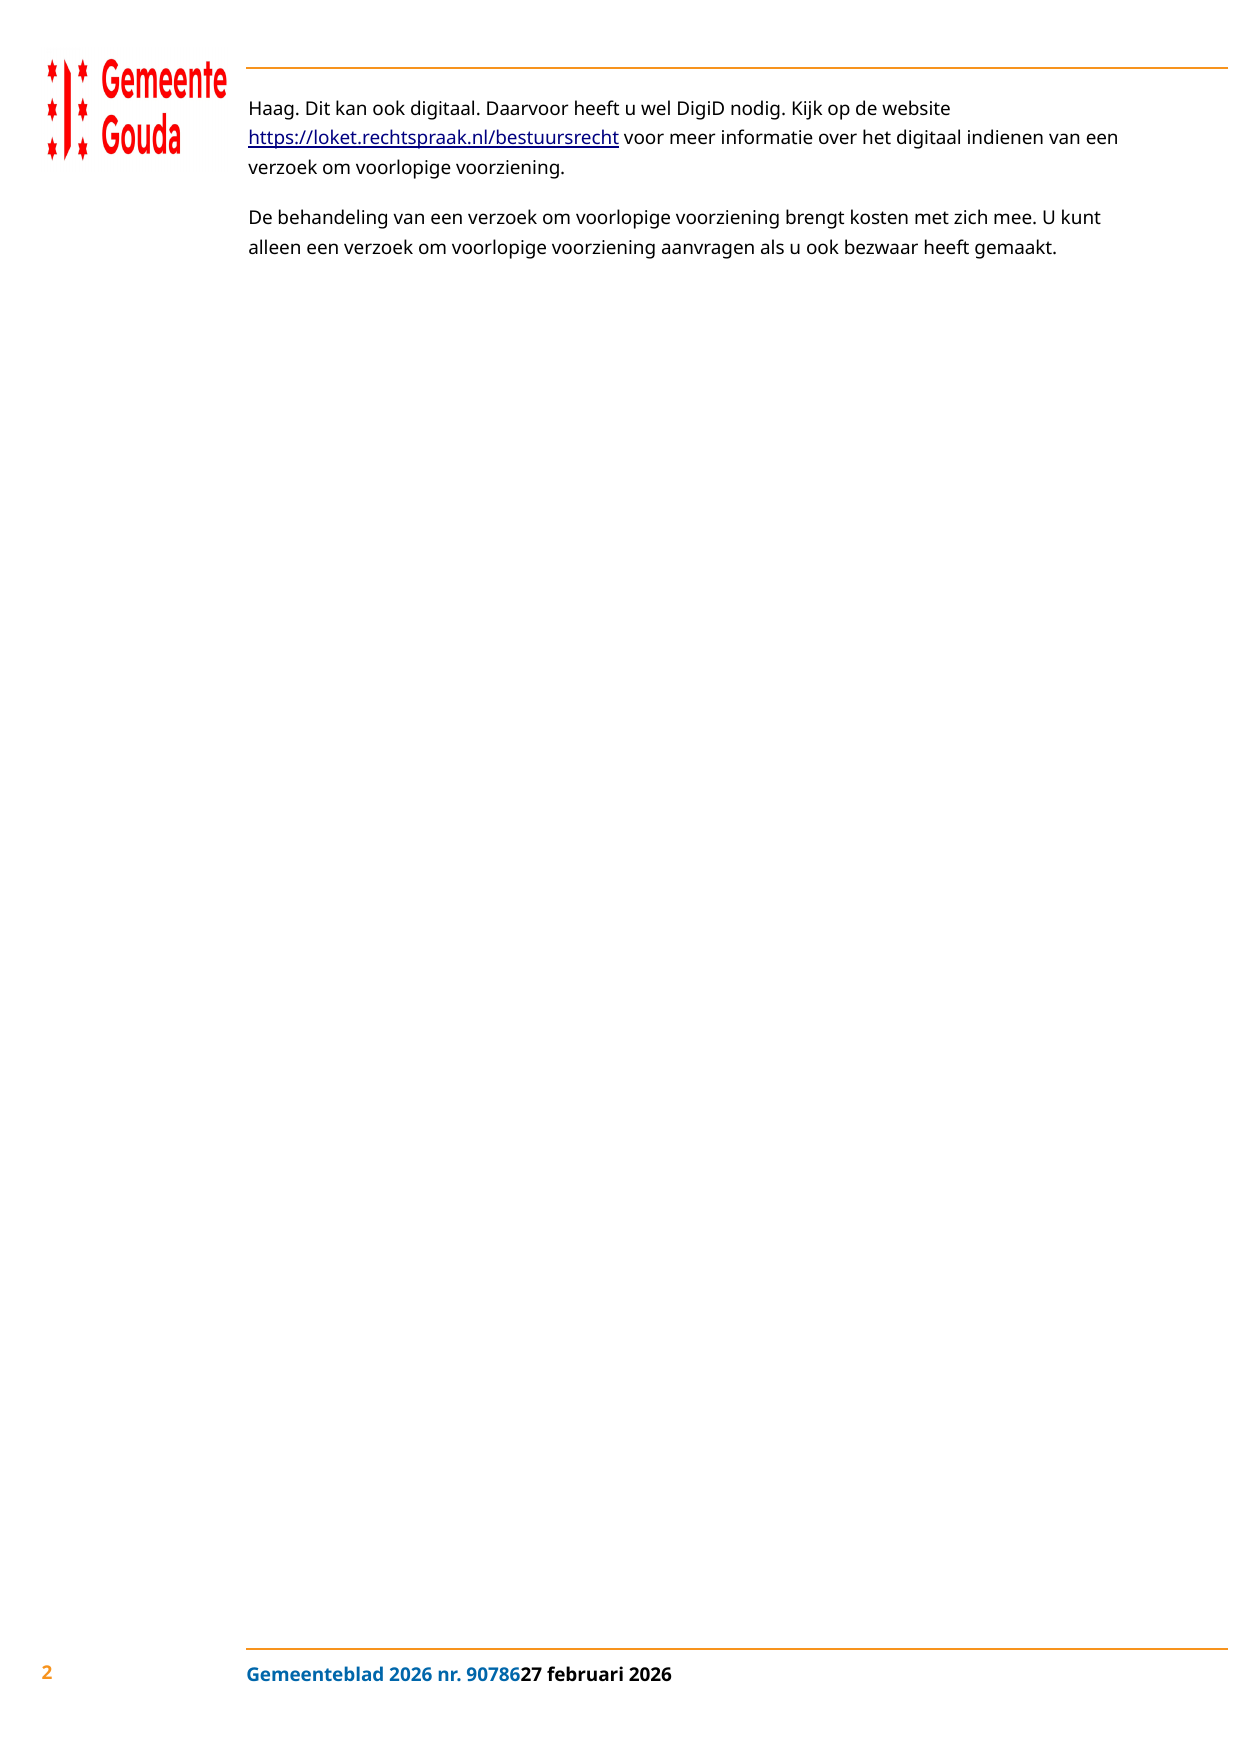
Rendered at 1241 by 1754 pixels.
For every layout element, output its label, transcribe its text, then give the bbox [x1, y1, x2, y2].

text De behandeling van een verzoek om voorlopige voorziening brengt kosten met zich mee. U kunt alleen een verzoek om voorlopige voorziening aanvragen als u ook bezwaar heeft gemaakt. [248, 204, 1152, 260]
text Haag. Dit kan ook digitaal. Daarvoor heeft u wel DigiD nodig. Kijk op de website https://loket.rechtspraak.nl/bestuursrecht voor meer informatie over het digitaal indienen van een verzoek om voorlopige voorziening. [248, 95, 1152, 180]
picture [41, 47, 231, 172]
